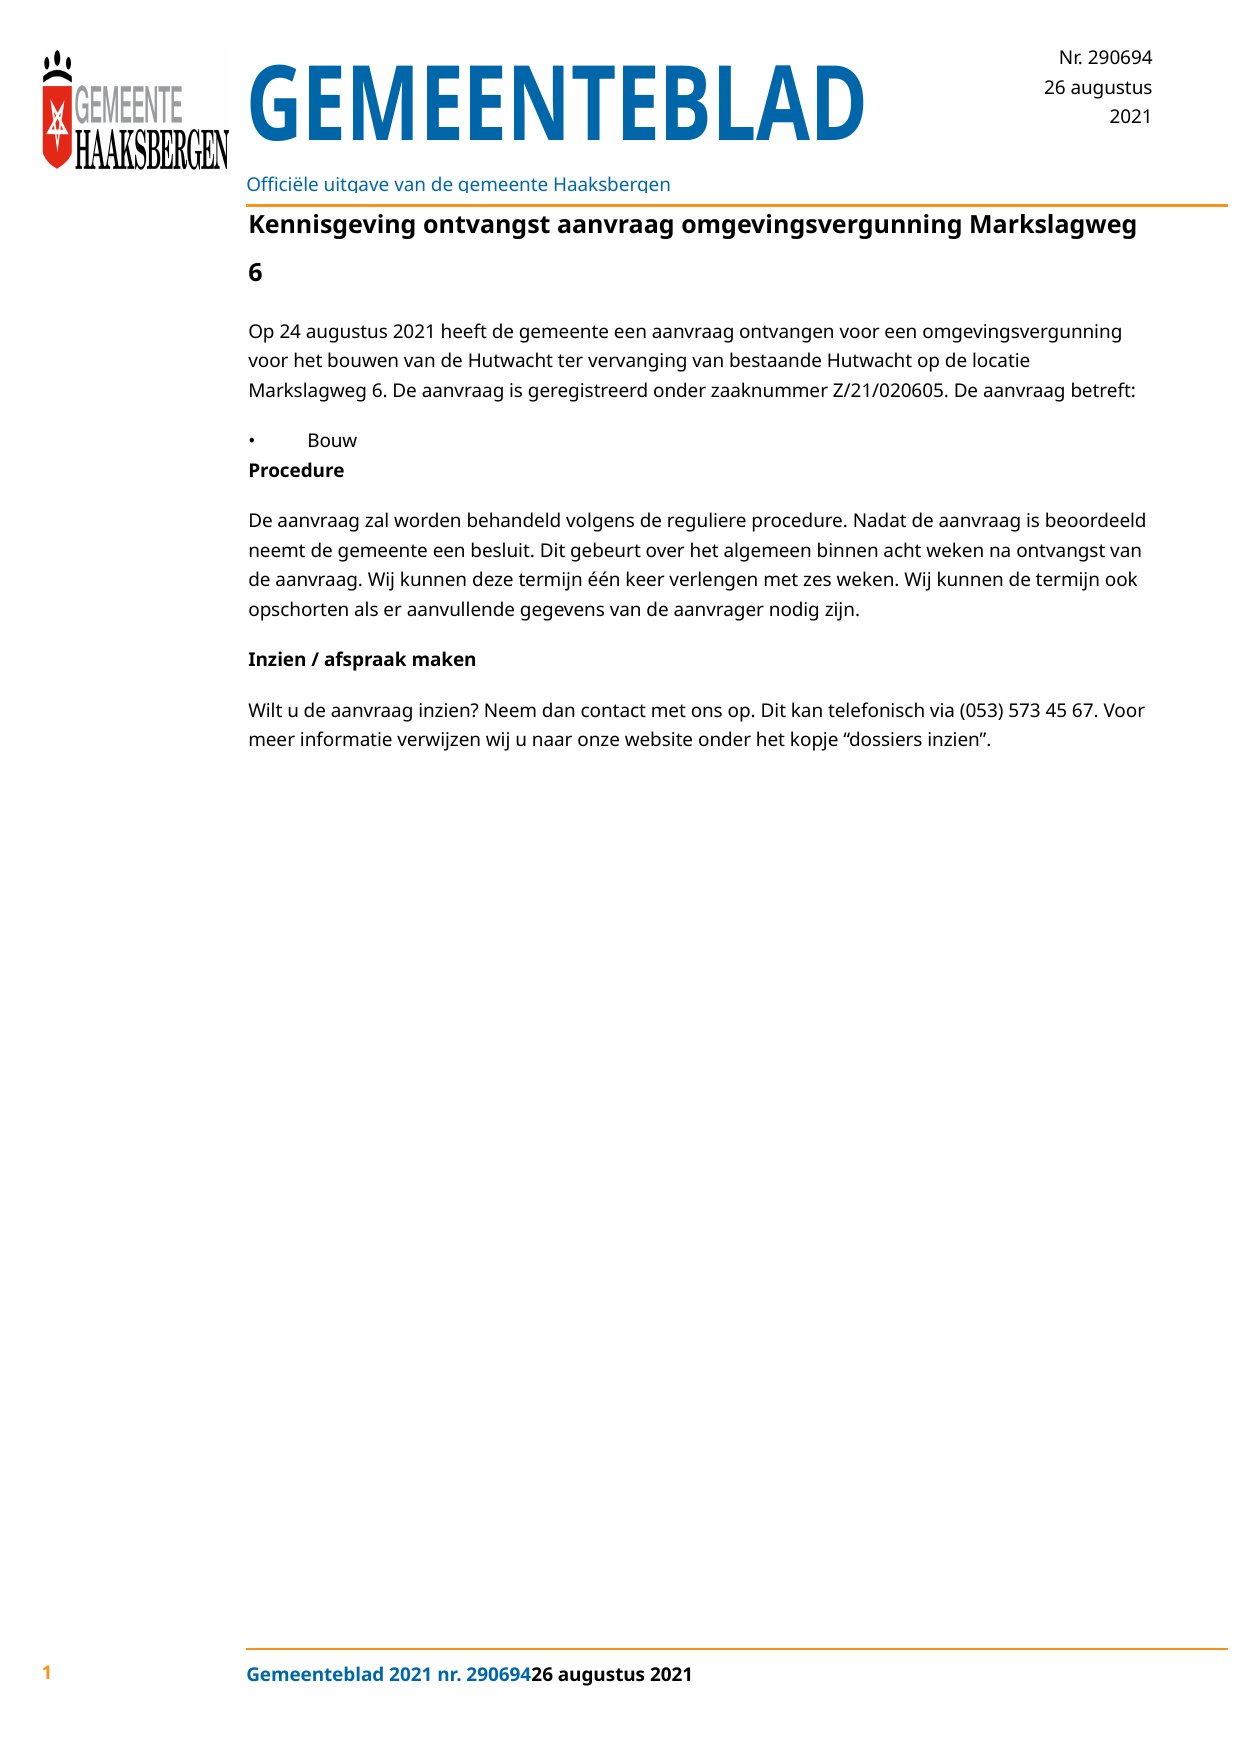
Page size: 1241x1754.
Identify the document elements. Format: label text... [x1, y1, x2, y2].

picture [41, 47, 231, 172]
text Op 24 augustus 2021 heeft de gemeente een aanvraag ontvangen voor een omgevingsvergunning voor het bouwen van de Hutwacht ter vervanging van bestaande Hutwacht op de locatie Markslagweg 6. De aanvraag is geregistreerd onder zaaknummer Z/21/020605. De aanvraag betreft: [248, 318, 1152, 403]
list Bouw [248, 427, 1152, 453]
text Procedure [248, 457, 1152, 483]
text Inzien / afspraak maken [248, 647, 1152, 672]
text Wilt u de aanvraag inzien? Neem dan contact met ons op. Dit kan telefonisch via (053) 573 45 67. Voor meer informatie verwijzen wij u naar onze website onder het kopje “dossiers inzien”. [248, 697, 1152, 752]
text De aanvraag zal worden behandeld volgens de reguliere procedure. Nadat de aanvraag is beoordeeld neemt de gemeente een besluit. Dit gebeurt over het algemeen binnen acht weken na ontvangst van de aanvraag. Wij kunnen deze termijn één keer verlengen met zes weken. Wij kunnen de termijn ook opschorten als er aanvullende gegevens van de aanvrager nodig zijn. [248, 507, 1152, 622]
text Kennisgeving ontvangst aanvraag omgevingsvergunning Markslagweg 6 [248, 207, 1152, 288]
